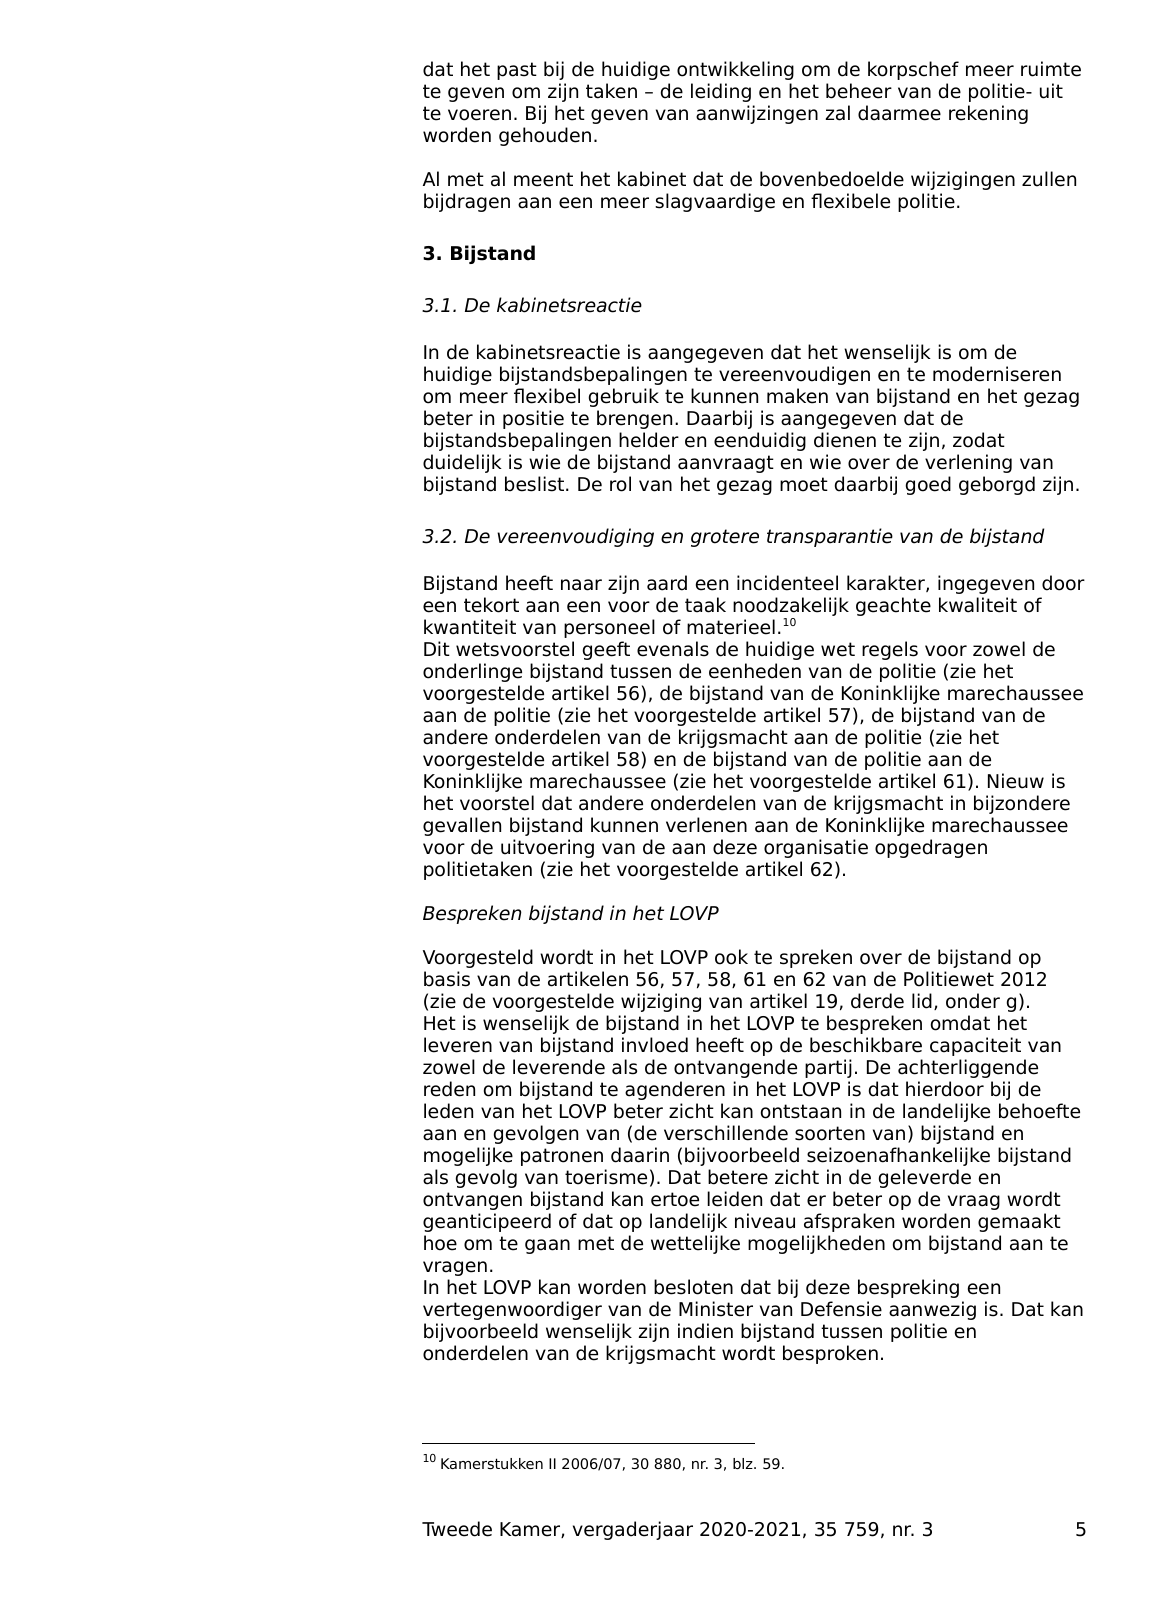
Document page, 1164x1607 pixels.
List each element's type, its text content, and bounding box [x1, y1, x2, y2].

subtitle 3.2. De vereenvoudiging en grotere transparantie van de bijstand [422, 526, 1087, 548]
text In het LOVP kan worden besloten dat bij deze bespreking een vertegenwoordiger van de Minister van Defensie aanwezig is. Dat kan bijvoorbeeld wenselijk zijn indien bijstand tussen politie en onderdelen van de krijgsmacht wordt besproken. [422, 1277, 1087, 1364]
subtitle 3. Bijstand [422, 243, 1087, 265]
text Dit wetsvoorstel geeft evenals de huidige wet regels voor zowel de onderlinge bijstand tussen de eenheden van de politie (zie het voorgestelde artikel 56), de bijstand van de Koninklijke marechaussee aan de politie (zie het voorgestelde artikel 57), de bijstand van de andere onderdelen van de krijgsmacht aan de politie (zie het voorgestelde artikel 58) en de bijstand van de politie aan de Koninklijke marechaussee (zie het voorgestelde artikel 61). Nieuw is het voorstel dat andere onderdelen van de krijgsmacht in bijzondere gevallen bijstand kunnen verlenen aan de Koninklijke marechaussee voor de uitvoering van de aan deze organisatie opgedragen politietaken (zie het voorgestelde artikel 62). [422, 639, 1087, 881]
text In de kabinetsreactie is aangegeven dat het wenselijk is om de huidige bijstandsbepalingen te vereenvoudigen en te moderniseren om meer flexibel gebruik te kunnen maken van bijstand en het gezag beter in positie te brengen. Daarbij is aangegeven dat de bijstandsbepalingen helder en eenduidig dienen te zijn, zodat duidelijk is wie de bijstand aanvraagt en wie over de verlening van bijstand beslist. De rol van het gezag moet daarbij goed geborgd zijn. [422, 342, 1087, 496]
subtitle 3.1. De kabinetsreactie [422, 295, 1087, 317]
text dat het past bij de huidige ontwikkeling om de korpschef meer ruimte te geven om zijn taken – de leiding en het beheer van de politie- uit te voeren. Bij het geven van aanwijzingen zal daarmee rekening worden gehouden. [422, 59, 1087, 147]
text Voorgesteld wordt in het LOVP ook te spreken over de bijstand op basis van de artikelen 56, 57, 58, 61 en 62 van de Politiewet 2012 (zie de voorgestelde wijziging van artikel 19, derde lid, onder g). [422, 947, 1087, 1013]
text Kamerstukken II 2006/07, 30 880, nr. 3, blz. 59. [422, 1452, 1087, 1474]
text Bijstand heeft naar zijn aard een incidenteel karakter, ingegeven door een tekort aan een voor de taak noodzakelijk geachte kwaliteit of kwantiteit van personeel of materieel. [422, 573, 1087, 639]
text Al met al meent het kabinet dat de bovenbedoelde wijzigingen zullen bijdragen aan een meer slagvaardige en flexibele politie. [422, 169, 1087, 213]
subtitle Bespreken bijstand in het LOVP [422, 903, 1087, 925]
text Het is wenselijk de bijstand in het LOVP te bespreken omdat het leveren van bijstand invloed heeft op de beschikbare capaciteit van zowel de leverende als de ontvangende partij. De achterliggende reden om bijstand te agenderen in het LOVP is dat hierdoor bij de leden van het LOVP beter zicht kan ontstaan in de landelijke behoefte aan en gevolgen van (de verschillende soorten van) bijstand en mogelijke patronen daarin (bijvoorbeeld seizoenafhankelijke bijstand als gevolg van toerisme). Dat betere zicht in de geleverde en ontvangen bijstand kan ertoe leiden dat er beter op de vraag wordt geanticipeerd of dat op landelijk niveau afspraken worden gemaakt hoe om te gaan met de wettelijke mogelijkheden om bijstand aan te vragen. [422, 1013, 1087, 1277]
